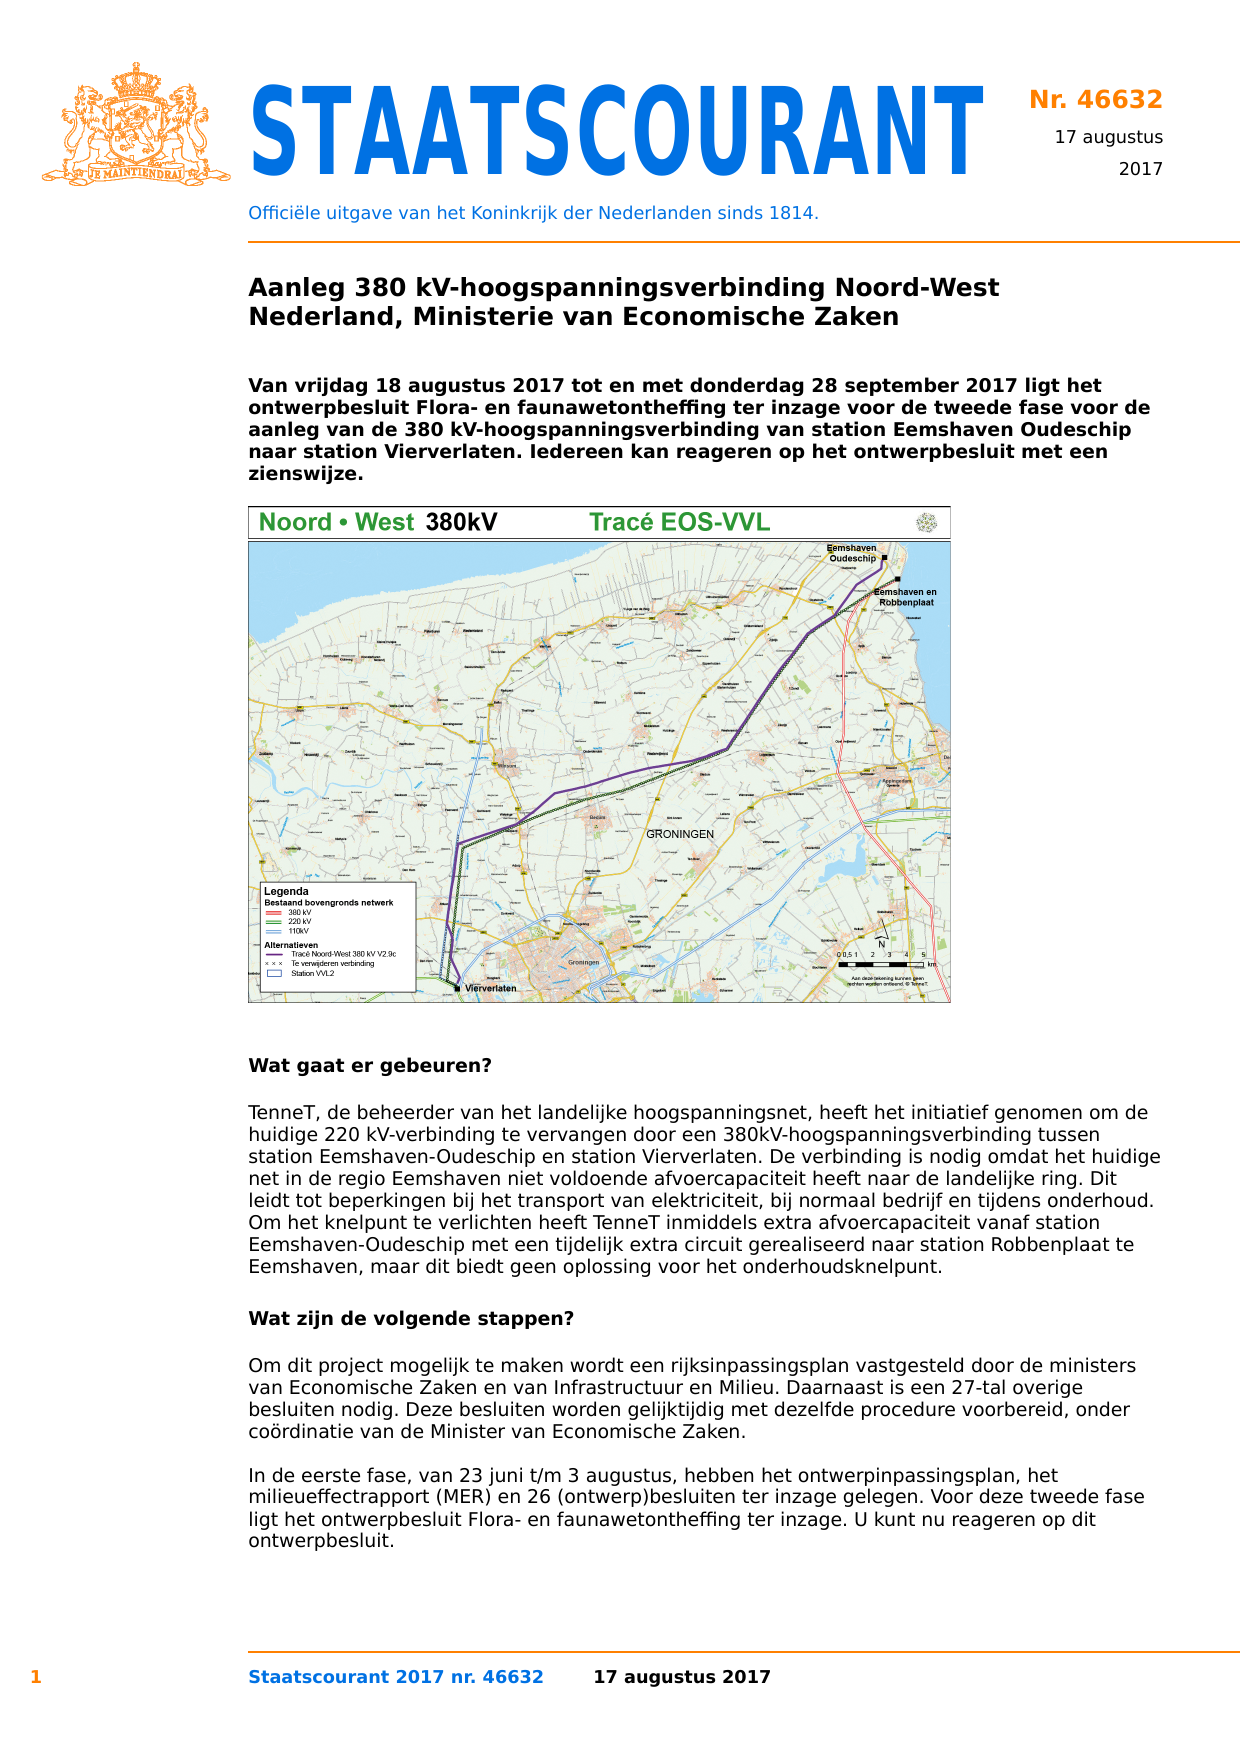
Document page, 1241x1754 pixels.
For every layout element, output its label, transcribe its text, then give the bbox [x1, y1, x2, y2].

table_cell 17 augustus [998, 121, 1240, 153]
table_header [25, 62, 248, 241]
subtitle Wat zijn de volgende stappen? [248, 1308, 1163, 1330]
subtitle Aanleg 380 kV-hoogspanningsverbinding Noord-West Nederland, Ministerie van Economische Zaken [248, 273, 1163, 331]
table_cell 2017 [998, 153, 1240, 203]
picture [41, 62, 231, 186]
text Om dit project mogelijk te maken wordt een rijksinpassingsplan vastgesteld door de ministers van Economische Zaken en van Infrastructuur en Milieu. Daarnaast is een 27-tal overige besluiten nodig. Deze besluiten worden gelijktijdig met dezelfde procedure voorbereid, onder coördinatie van de Minister van Economische Zaken. [248, 1355, 1163, 1443]
table_header Nr. 46632 [998, 62, 1240, 121]
table_cell Officiële uitgave van het Koninkrijk der Nederlanden sinds 1814. [248, 203, 1240, 241]
picture [248, 506, 951, 1003]
table_header STAATSCOURANT [248, 62, 998, 203]
subtitle Wat gaat er gebeuren? [248, 1055, 1163, 1077]
text TenneT, de beheerder van het landelijke hoogspanningsnet, heeft het initiatief genomen om de huidige 220 kV-verbinding te vervangen door een 380kV-hoogspanningsverbinding tussen station Eemshaven-Oudeschip en station Vierverlaten. De verbinding is nodig omdat het huidige net in de regio Eemshaven niet voldoende afvoercapaciteit heeft naar de landelijke ring. Dit leidt tot beperkingen bij het transport van elektriciteit, bij normaal bedrijf en tijdens onderhoud. Om het knelpunt te verlichten heeft TenneT inmiddels extra afvoercapaciteit vanaf station Eemshaven-Oudeschip met een tijdelijk extra circuit gerealiseerd naar station Robbenplaat te Eemshaven, maar dit biedt geen oplossing voor het onderhoudsknelpunt. [248, 1102, 1163, 1278]
text In de eerste fase, van 23 juni t/m 3 augustus, hebben het ontwerpinpassingsplan, het milieueffectrapport (MER) en 26 (ontwerp)besluiten ter inzage gelegen. Voor deze tweede fase ligt het ontwerpbesluit Flora- en faunawetontheffing ter inzage. U kunt nu reageren op dit ontwerpbesluit. [248, 1464, 1163, 1552]
text Van vrijdag 18 augustus 2017 tot en met donderdag 28 september 2017 ligt het ontwerpbesluit Flora- en faunawetontheffing ter inzage voor de tweede fase voor de aanleg van de 380 kV-hoogspanningsverbinding van station Eemshaven Oudeschip naar station Vierverlaten. Iedereen kan reageren op het ontwerpbesluit met een zienswijze. [248, 375, 1163, 485]
